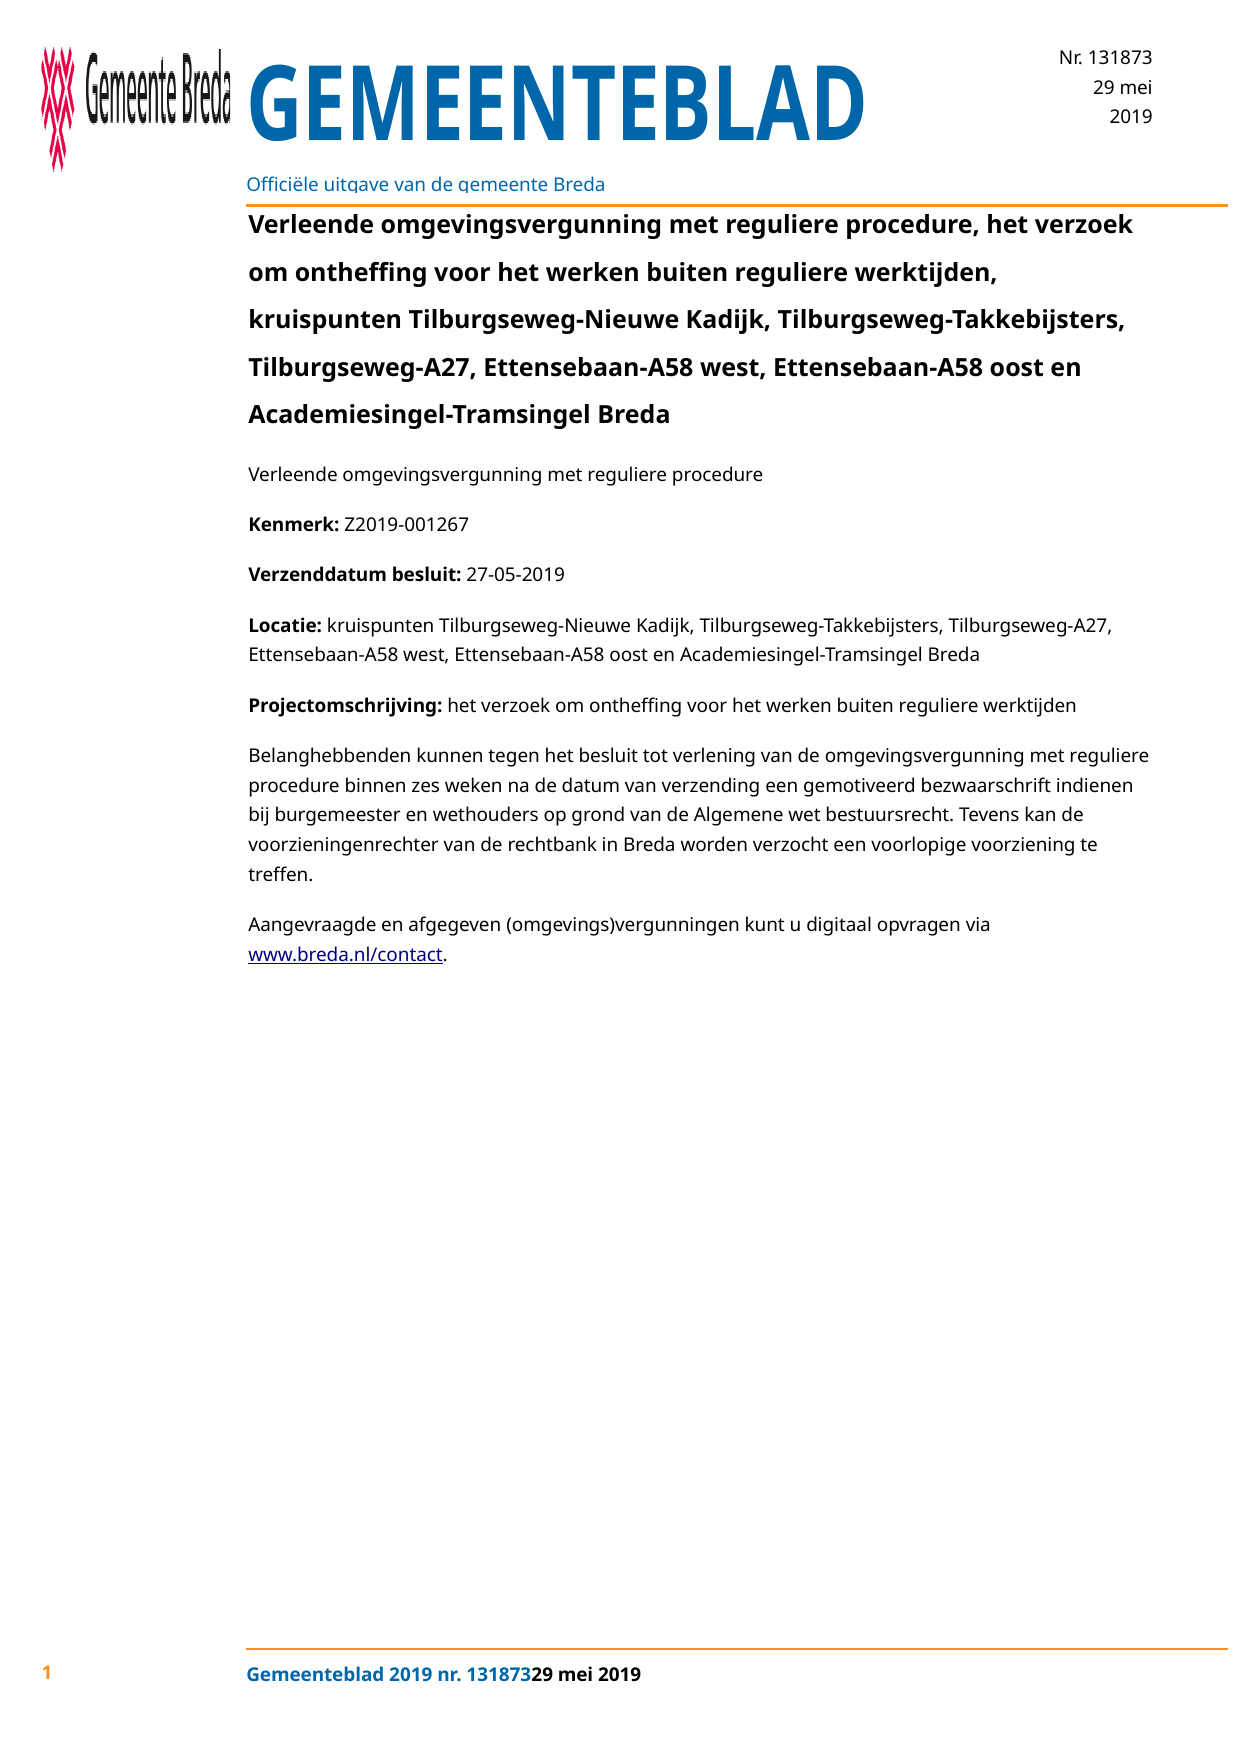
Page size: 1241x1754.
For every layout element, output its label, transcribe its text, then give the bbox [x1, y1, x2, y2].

text Belanghebbenden kunnen tegen het besluit tot verlening van de omgevingsvergunning met reguliere procedure binnen zes weken na de datum van verzending een gemotiveerd bezwaarschrift indienen bij burgemeester en wethouders op grond van de Algemene wet bestuursrecht. Tevens kan de voorzieningenrechter van de rechtbank in Breda worden verzocht een voorlopige voorziening te treffen. [248, 742, 1152, 886]
picture [41, 47, 231, 172]
text Verleende omgevingsvergunning met reguliere procedure, het verzoek om ontheffing voor het werken buiten reguliere werktijden, kruispunten Tilburgseweg-Nieuwe Kadijk, Tilburgseweg-Takkebijsters, Tilburgseweg-A27, Ettensebaan-A58 west, Ettensebaan-A58 oost en Academiesingel-Tramsingel Breda [248, 207, 1152, 431]
text Locatie: kruispunten Tilburgseweg-Nieuwe Kadijk, Tilburgseweg-Takkebijsters, Tilburgseweg-A27, Ettensebaan-A58 west, Ettensebaan-A58 oost en Academiesingel-Tramsingel Breda [248, 612, 1152, 667]
text Projectomschrijving: het verzoek om ontheffing voor het werken buiten reguliere werktijden [248, 692, 1152, 718]
text Verleende omgevingsvergunning met reguliere procedure [248, 461, 1152, 486]
text Verzenddatum besluit: 27-05-2019 [248, 562, 1152, 587]
text Aangevraagde en afgegeven (omgevings)vergunningen kunt u digitaal opvragen via www.breda.nl/contact. [248, 911, 1152, 966]
text Kenmerk: Z2019-001267 [248, 511, 1152, 537]
